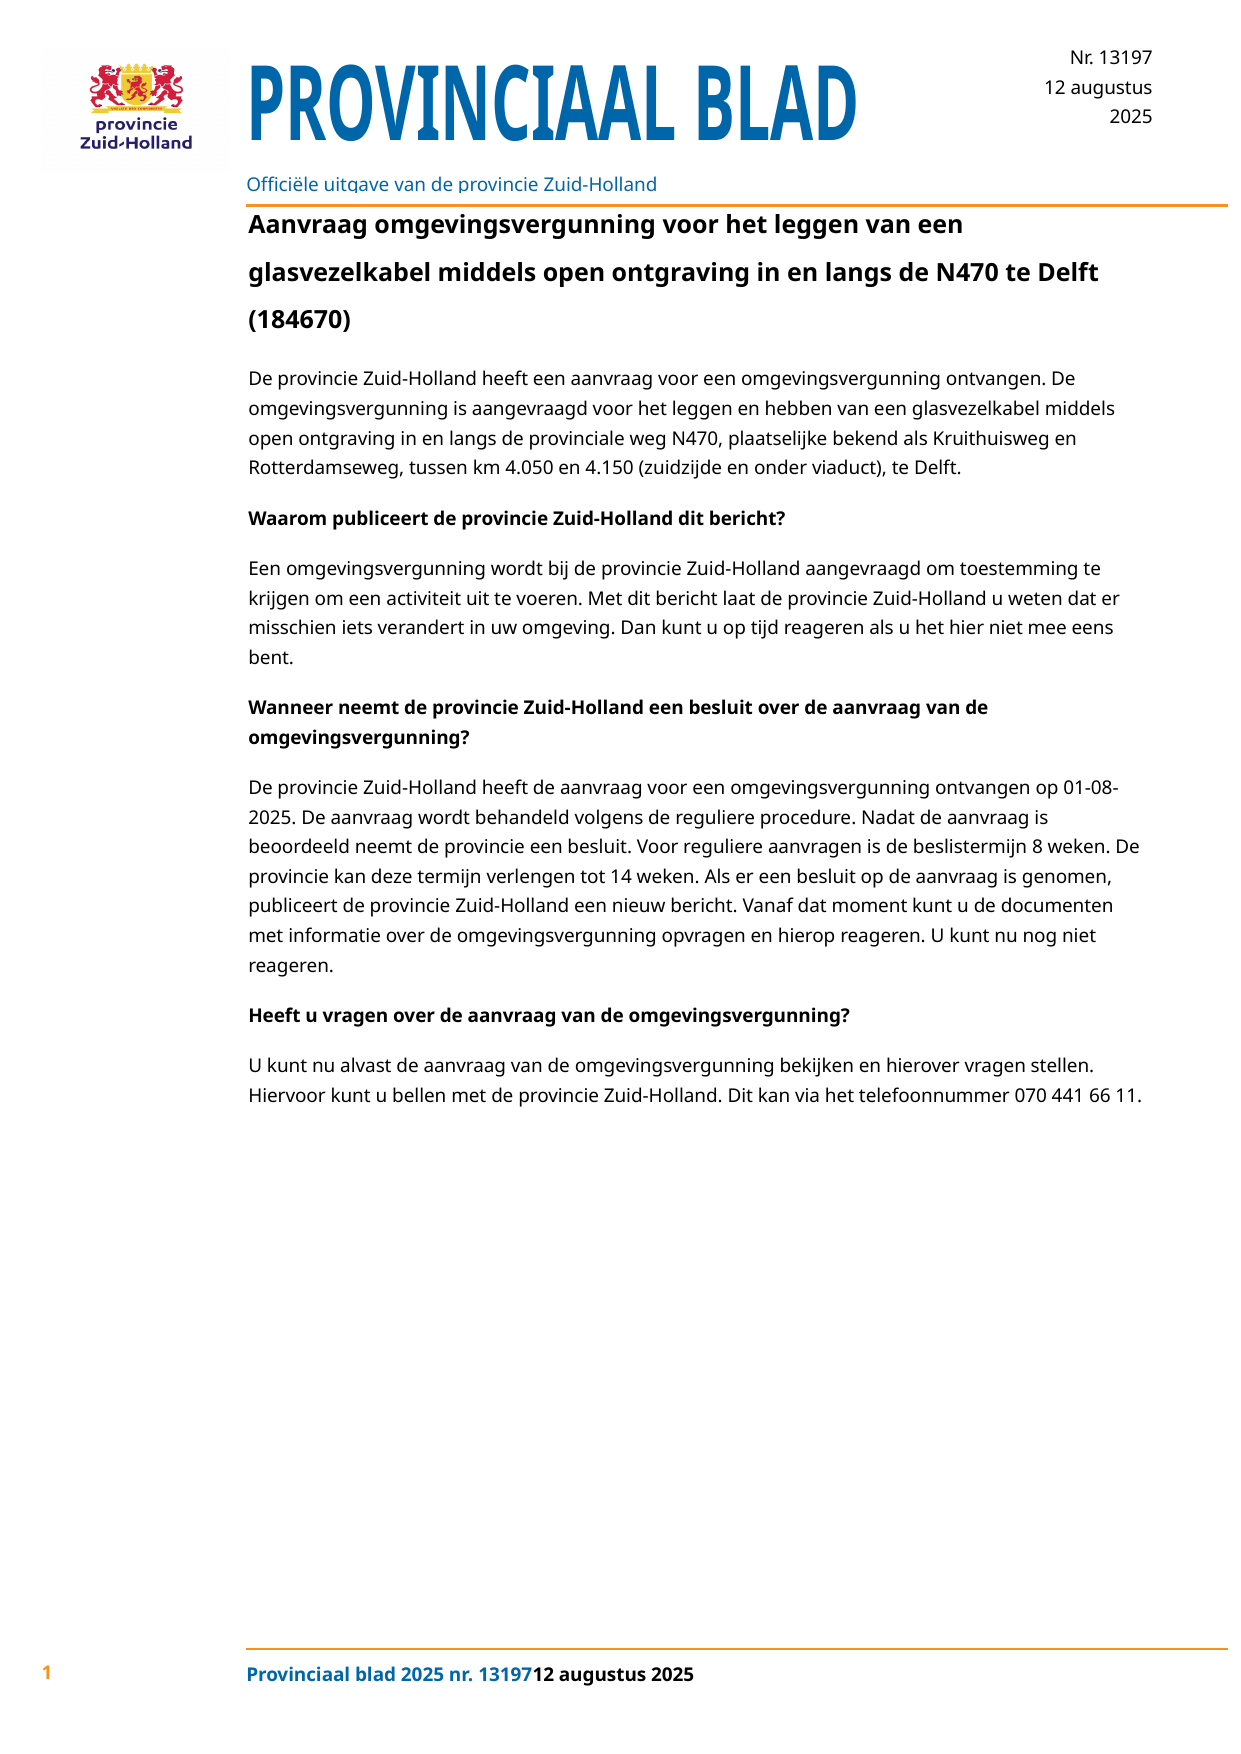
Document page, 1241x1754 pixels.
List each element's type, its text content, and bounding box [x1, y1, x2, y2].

text U kunt nu alvast de aanvraag van de omgevingsvergunning bekijken en hierover vragen stellen. Hiervoor kunt u bellen met de provincie Zuid-Holland. Dit kan via het telefoonnummer 070 441 66 11. [248, 1053, 1152, 1108]
picture [41, 47, 231, 172]
text Een omgevingsvergunning wordt bij de provincie Zuid-Holland aangevraagd om toestemming te krijgen om een activiteit uit te voeren. Met dit bericht laat de provincie Zuid-Holland u weten dat er misschien iets verandert in uw omgeving. Dan kunt u op tijd reageren als u het hier niet mee eens bent. [248, 555, 1152, 669]
text Waarom publiceert de provincie Zuid-Holland dit bericht? [248, 505, 1152, 530]
text De provincie Zuid-Holland heeft een aanvraag voor een omgevingsvergunning ontvangen. De omgevingsvergunning is aangevraagd voor het leggen en hebben van een glasvezelkabel middels open ontgraving in en langs de provinciale weg N470, plaatselijke bekend als Kruithuisweg en Rotterdamseweg, tussen km 4.050 en 4.150 (zuidzijde en onder viaduct), te Delft. [248, 366, 1152, 480]
text Heeft u vragen over de aanvraag van de omgevingsvergunning? [248, 1002, 1152, 1028]
text Aanvraag omgevingsvergunning voor het leggen van een glasvezelkabel middels open ontgraving in en langs de N470 te Delft (184670) [248, 207, 1152, 336]
text De provincie Zuid-Holland heeft de aanvraag voor een omgevingsvergunning ontvangen op 01-08-2025. De aanvraag wordt behandeld volgens de reguliere procedure. Nadat de aanvraag is beoordeeld neemt de provincie een besluit. Voor reguliere aanvragen is de beslistermijn 8 weken. De provincie kan deze termijn verlengen tot 14 weken. Als er een besluit op de aanvraag is genomen, publiceert de provincie Zuid-Holland een nieuw bericht. Vanaf dat moment kunt u de documenten met informatie over de omgevingsvergunning opvragen en hierop reageren. U kunt nu nog niet reageren. [248, 774, 1152, 977]
text Wanneer neemt de provincie Zuid-Holland een besluit over de aanvraag van de omgevingsvergunning? [248, 694, 1152, 749]
